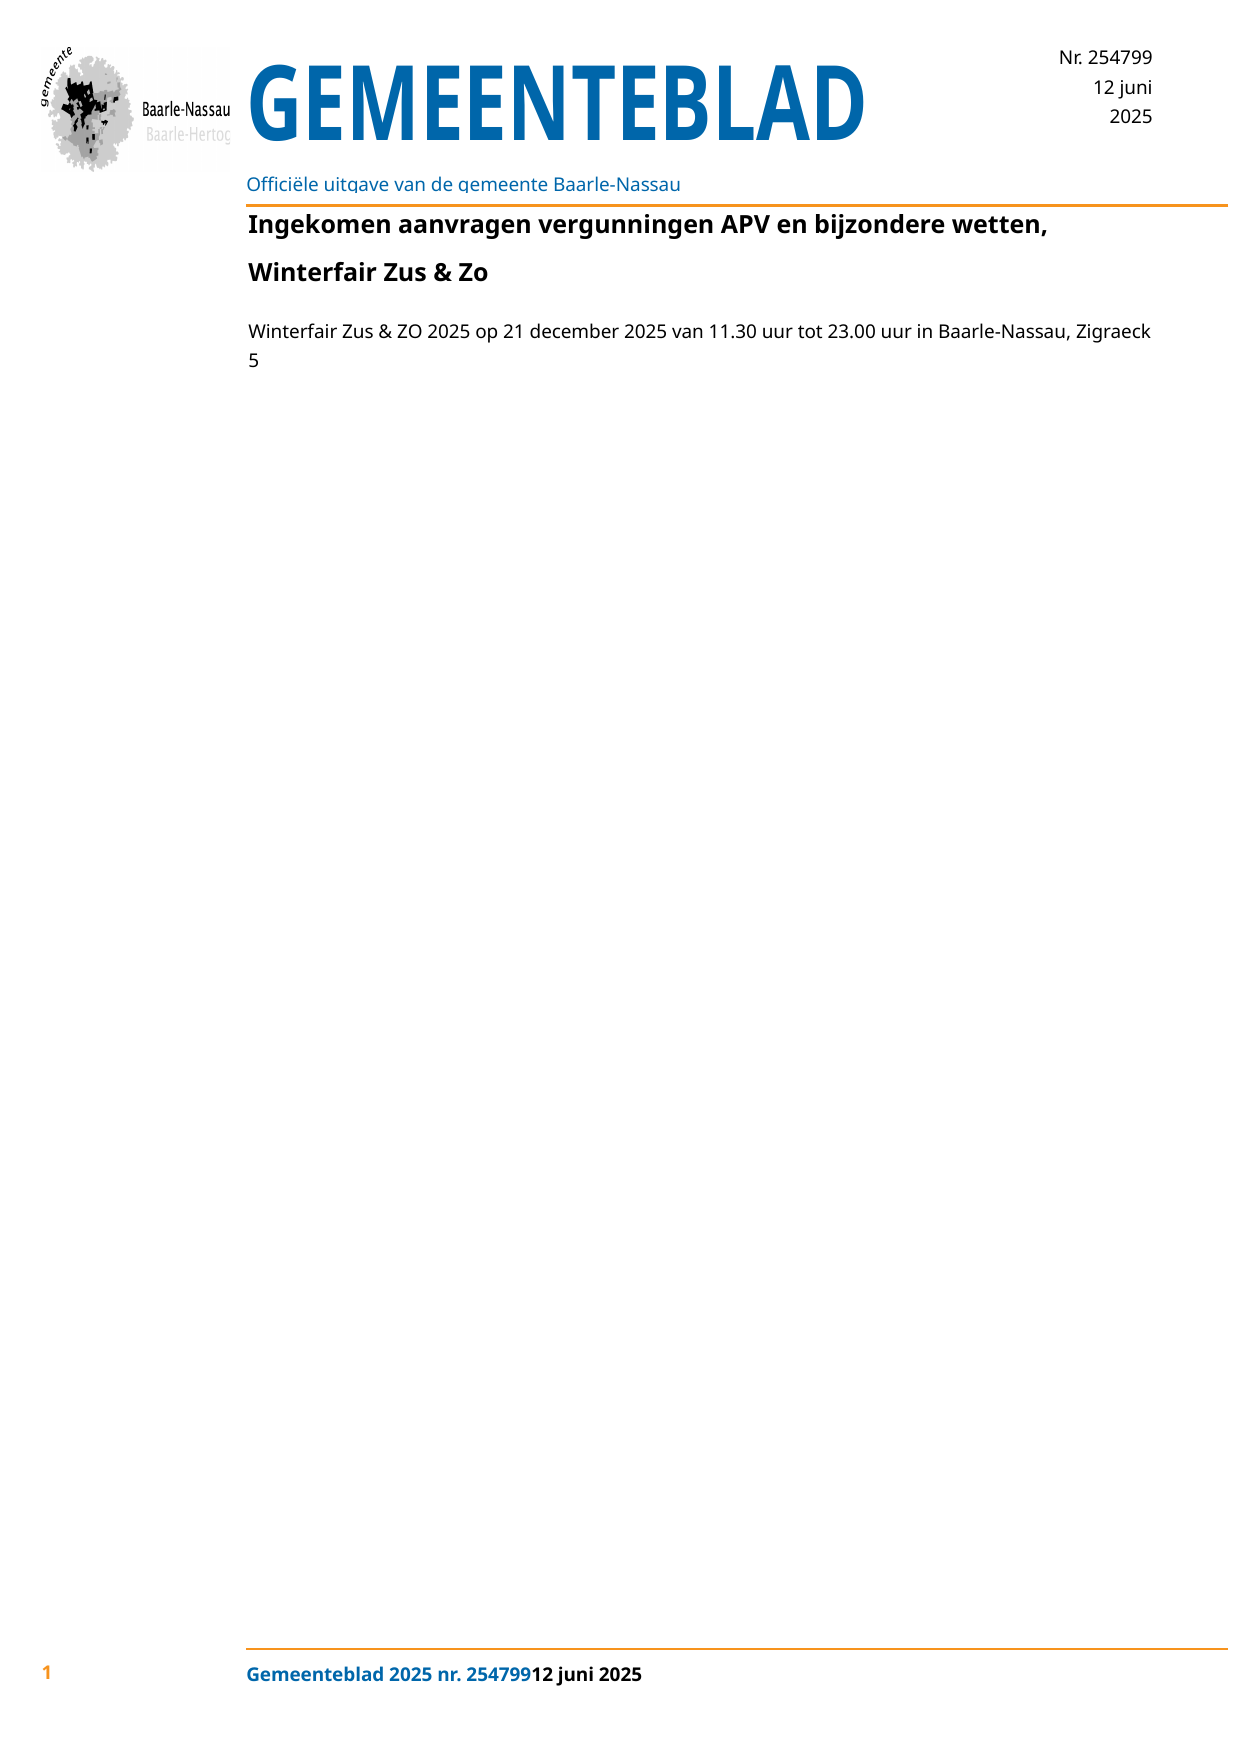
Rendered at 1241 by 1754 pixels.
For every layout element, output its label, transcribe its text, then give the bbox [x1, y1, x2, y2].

text Ingekomen aanvragen vergunningen APV en bijzondere wetten, Winterfair Zus & Zo [248, 207, 1152, 288]
picture [41, 47, 231, 172]
text Winterfair Zus & ZO 2025 op 21 december 2025 van 11.30 uur tot 23.00 uur in Baarle-Nassau, Zigraeck 5 [248, 318, 1152, 373]
